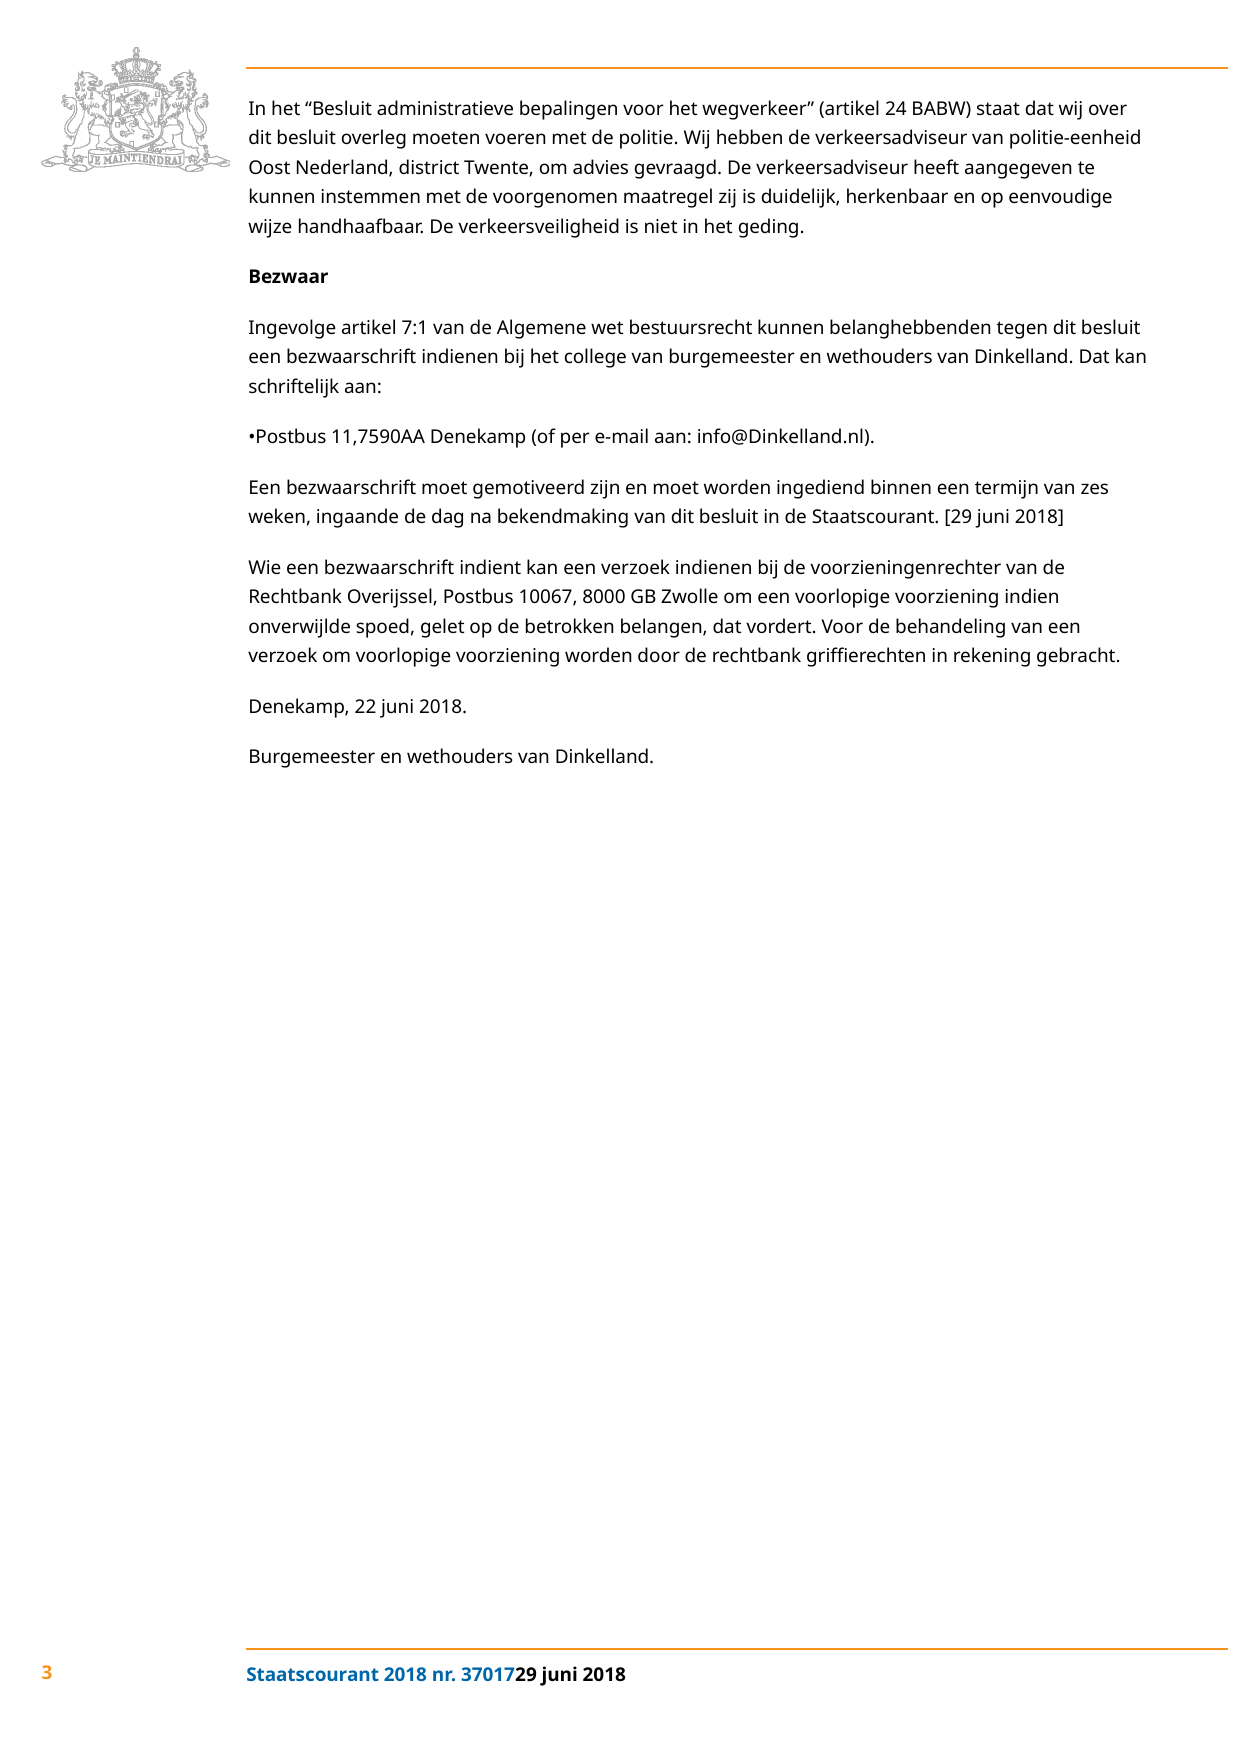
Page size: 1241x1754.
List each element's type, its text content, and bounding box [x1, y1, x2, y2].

text Denekamp, 22 juni 2018. [248, 693, 1152, 719]
text •Postbus 11,7590AA Denekamp (of per e-mail aan: info@Dinkelland.nl). [248, 423, 1152, 449]
text Ingevolge artikel 7:1 van de Algemene wet bestuursrecht kunnen belanghebbenden tegen dit besluit een bezwaarschrift indienen bij het college van burgemeester en wethouders van Dinkelland. Dat kan schriftelijk aan: [248, 314, 1152, 399]
text Bezwaar [248, 263, 1152, 289]
text Een bezwaarschrift moet gemotiveerd zijn en moet worden ingediend binnen een termijn van zes weken, ingaande de dag na bekendmaking van dit besluit in de Staatscourant. [29 juni 2018] [248, 474, 1152, 529]
text Wie een bezwaarschrift indient kan een verzoek indienen bij de voorzieningenrechter van de Rechtbank Overijssel, Postbus 10067, 8000 GB Zwolle om een voorlopige voorziening indien onverwijlde spoed, gelet op de betrokken belangen, dat vordert. Voor de behandeling van een verzoek om voorlopige voorziening worden door de rechtbank griffierechten in rekening gebracht. [248, 554, 1152, 668]
text Burgemeester en wethouders van Dinkelland. [248, 743, 1152, 769]
picture [41, 47, 231, 172]
text In het “Besluit administratieve bepalingen voor het wegverkeer” (artikel 24 BABW) staat dat wij over dit besluit overleg moeten voeren met de politie. Wij hebben de verkeersadviseur van politie-eenheid Oost Nederland, district Twente, om advies gevraagd. De verkeersadviseur heeft aangegeven te kunnen instemmen met de voorgenomen maatregel zij is duidelijk, herkenbaar en op eenvoudige wijze handhaafbaar. De verkeersveiligheid is niet in het geding. [248, 95, 1152, 239]
